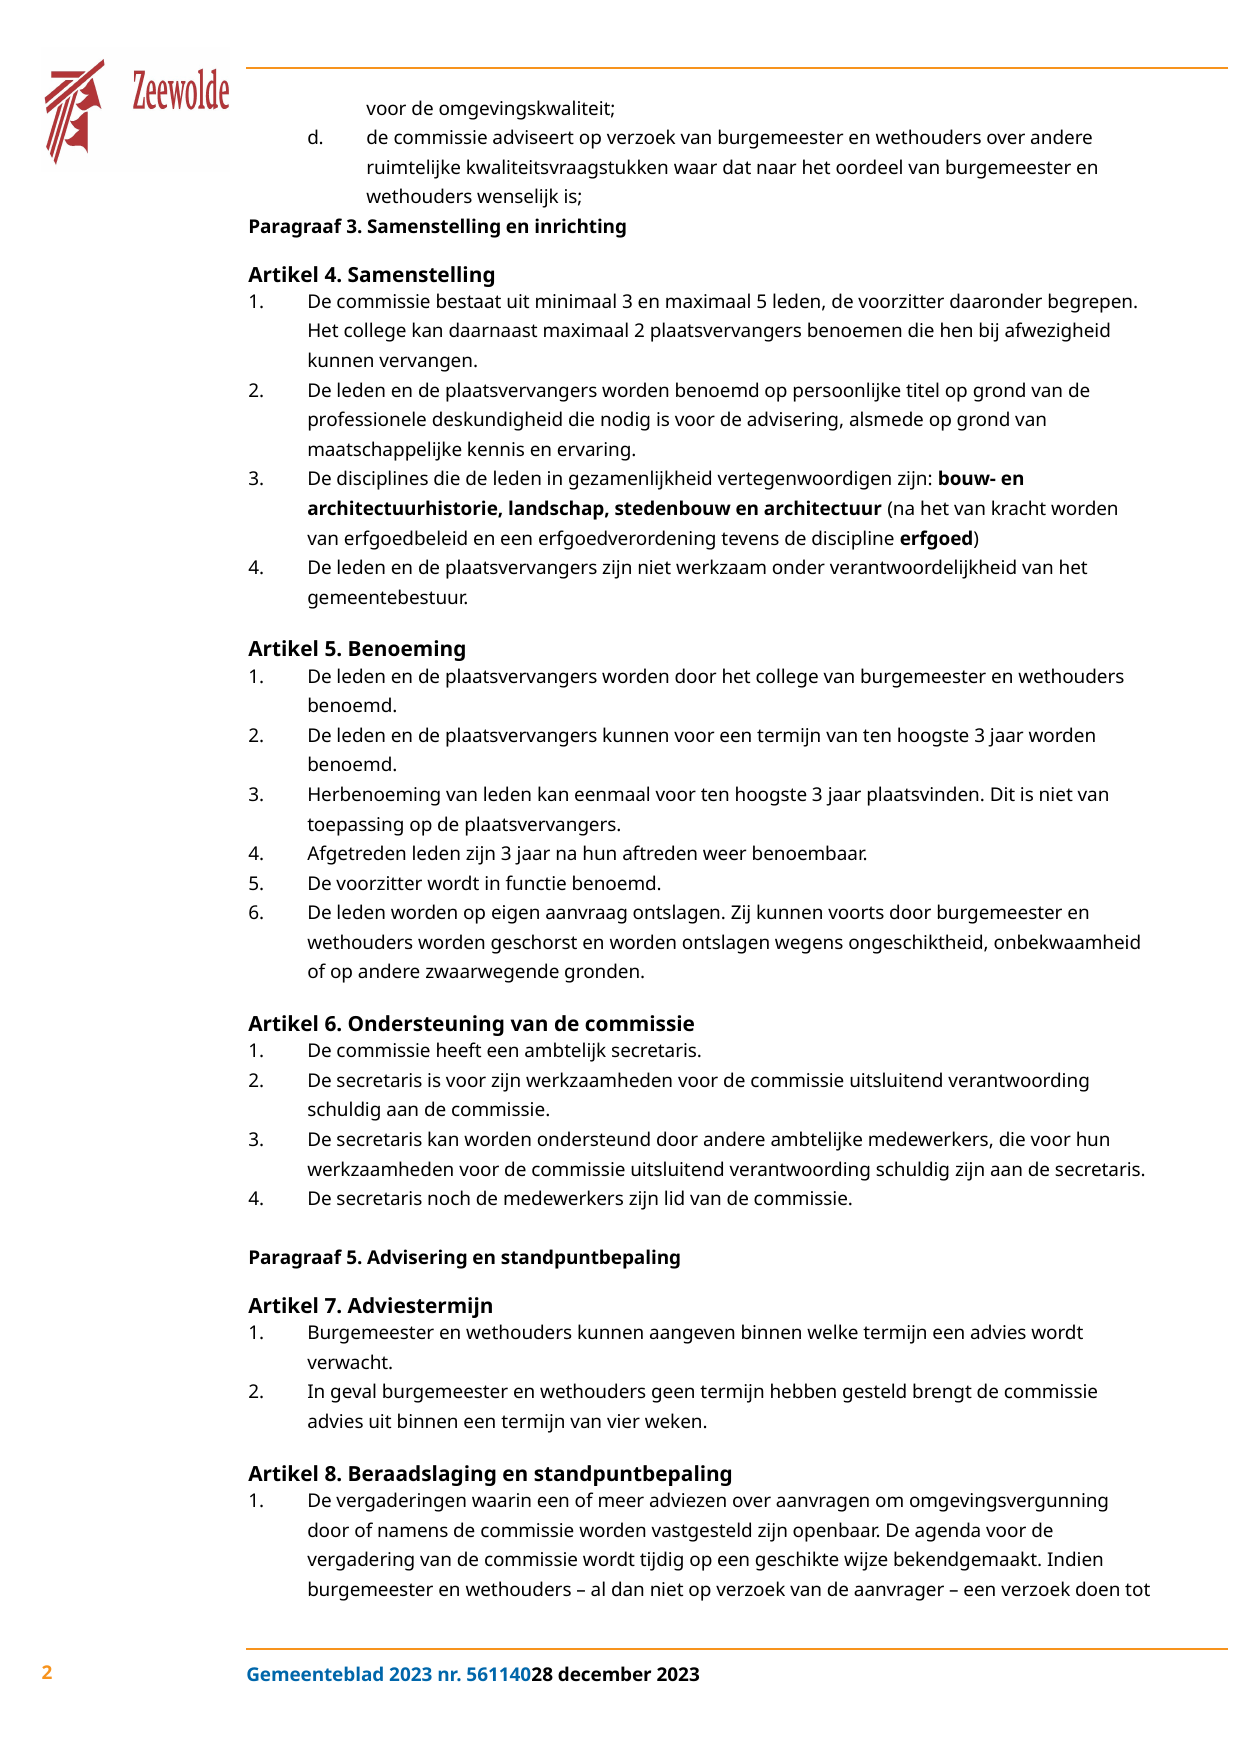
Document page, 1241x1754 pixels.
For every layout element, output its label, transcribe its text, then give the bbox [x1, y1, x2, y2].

list De secretaris noch de medewerkers zijn lid van de commissie. [248, 1185, 1152, 1211]
text Paragraaf 5. Advisering en standpuntbepaling [248, 1244, 1152, 1270]
text Artikel 5. Benoeming [248, 634, 1152, 663]
list Herbenoeming van leden kan eenmaal voor ten hoogste 3 jaar plaatsvinden. Dit is niet van toepassing op de plaatsvervangers. [248, 781, 1152, 836]
text Artikel 7. Adviestermijn [248, 1291, 1152, 1319]
list De commissie bestaat uit minimaal 3 en maximaal 5 leden, de voorzitter daaronder begrepen. Het college kan daarnaast maximaal 2 plaatsvervangers benoemen die hen bij afwezigheid kunnen vervangen. [248, 288, 1152, 373]
list De leden en de plaatsvervangers kunnen voor een termijn van ten hoogste 3 jaar worden benoemd. [248, 722, 1152, 777]
list De secretaris kan worden ondersteund door andere ambtelijke medewerkers, die voor hun werkzaamheden voor de commissie uitsluitend verantwoording schuldig zijn aan de secretaris. [248, 1126, 1152, 1182]
text Artikel 8. Beraadslaging en standpuntbepaling [248, 1459, 1152, 1487]
list De voorzitter wordt in functie benoemd. [248, 870, 1152, 896]
text Artikel 4. Samenstelling [248, 260, 1152, 288]
list De leden en de plaatsvervangers worden door het college van burgemeester en wethouders benoemd. [248, 663, 1152, 718]
list Burgemeester en wethouders kunnen aangeven binnen welke termijn een advies wordt verwacht. [248, 1319, 1152, 1375]
list De leden worden op eigen aanvraag ontslagen. Zij kunnen voorts door burgemeester en wethouders worden geschorst en worden ontslagen wegens ongeschiktheid, onbekwaamheid of op andere zwaarwegende gronden. [248, 899, 1152, 984]
list De secretaris is voor zijn werkzaamheden voor de commissie uitsluitend verantwoording schuldig aan de commissie. [248, 1067, 1152, 1122]
list Afgetreden leden zijn 3 jaar na hun aftreden weer benoembaar. [248, 840, 1152, 866]
text Paragraaf 3. Samenstelling en inrichting [248, 213, 1152, 239]
picture [41, 47, 231, 172]
list De leden en de plaatsvervangers worden benoemd op persoonlijke titel op grond van de professionele deskundigheid die nodig is voor de advisering, alsmede op grond van maatschappelijke kennis en ervaring. [248, 377, 1152, 462]
list In geval burgemeester en wethouders geen termijn hebben gesteld brengt de commissie advies uit binnen een termijn van vier weken. [248, 1379, 1152, 1434]
list voor de omgevingskwaliteit; [307, 95, 1152, 121]
list De disciplines die de leden in gezamenlijkheid vertegenwoordigen zijn: bouw- en architectuurhistorie, landschap, stedenbouw en architectuur (na het van kracht worden van erfgoedbeleid en een erfgoedverordening tevens de discipline erfgoed) [248, 466, 1152, 551]
list De commissie heeft een ambtelijk secretaris. [248, 1037, 1152, 1063]
list de commissie adviseert op verzoek van burgemeester en wethouders over andere ruimtelijke kwaliteitsvraagstukken waar dat naar het oordeel van burgemeester en wethouders wenselijk is; [307, 124, 1152, 209]
list De leden en de plaatsvervangers zijn niet werkzaam onder verantwoordelijkheid van het gemeentebestuur. [248, 554, 1152, 610]
list De vergaderingen waarin een of meer adviezen over aanvragen om omgevingsvergunning door of namens de commissie worden vastgesteld zijn openbaar. De agenda voor de vergadering van de commissie wordt tijdig op een geschikte wijze bekendgemaakt. Indien burgemeester en wethouders – al dan niet op verzoek van de aanvrager – een verzoek doen tot [248, 1487, 1152, 1602]
text Artikel 6. Ondersteuning van de commissie [248, 1009, 1152, 1037]
